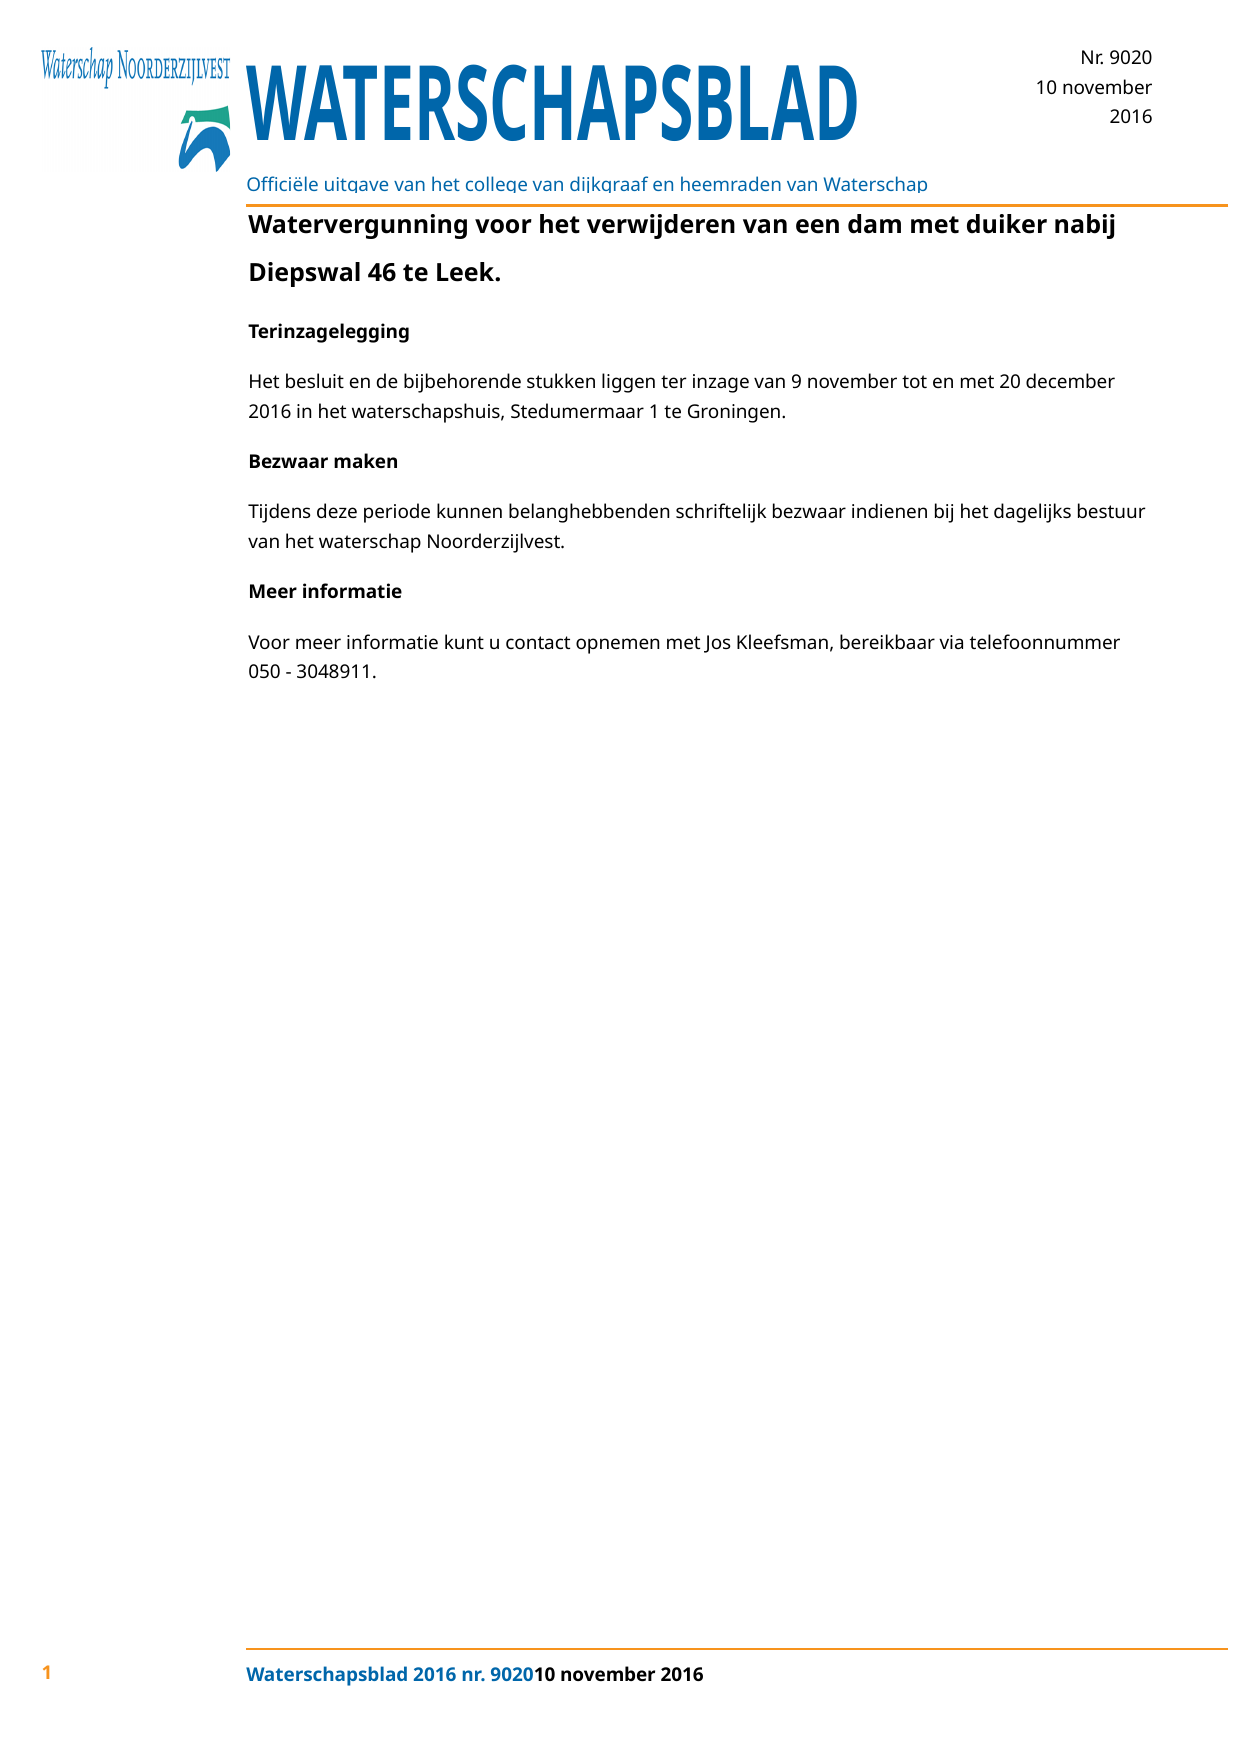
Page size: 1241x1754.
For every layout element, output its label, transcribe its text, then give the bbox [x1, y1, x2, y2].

text Watervergunning voor het verwijderen van een dam met duiker nabij Diepswal 46 te Leek. [248, 207, 1152, 288]
text Terinzagelegging [248, 318, 1152, 344]
text Meer informatie [248, 579, 1152, 604]
text Voor meer informatie kunt u contact opnemen met Jos Kleefsman, bereikbaar via telefoonnummer 050 - 3048911. [248, 629, 1152, 684]
text Bezwaar maken [248, 448, 1152, 474]
text Het besluit en de bijbehorende stukken liggen ter inzage van 9 november tot en met 20 december 2016 in het waterschapshuis, Stedumermaar 1 te Groningen. [248, 368, 1152, 424]
picture [41, 47, 231, 172]
text Tijdens deze periode kunnen belanghebbenden schriftelijk bezwaar indienen bij het dagelijks bestuur van het waterschap Noorderzijlvest. [248, 499, 1152, 554]
